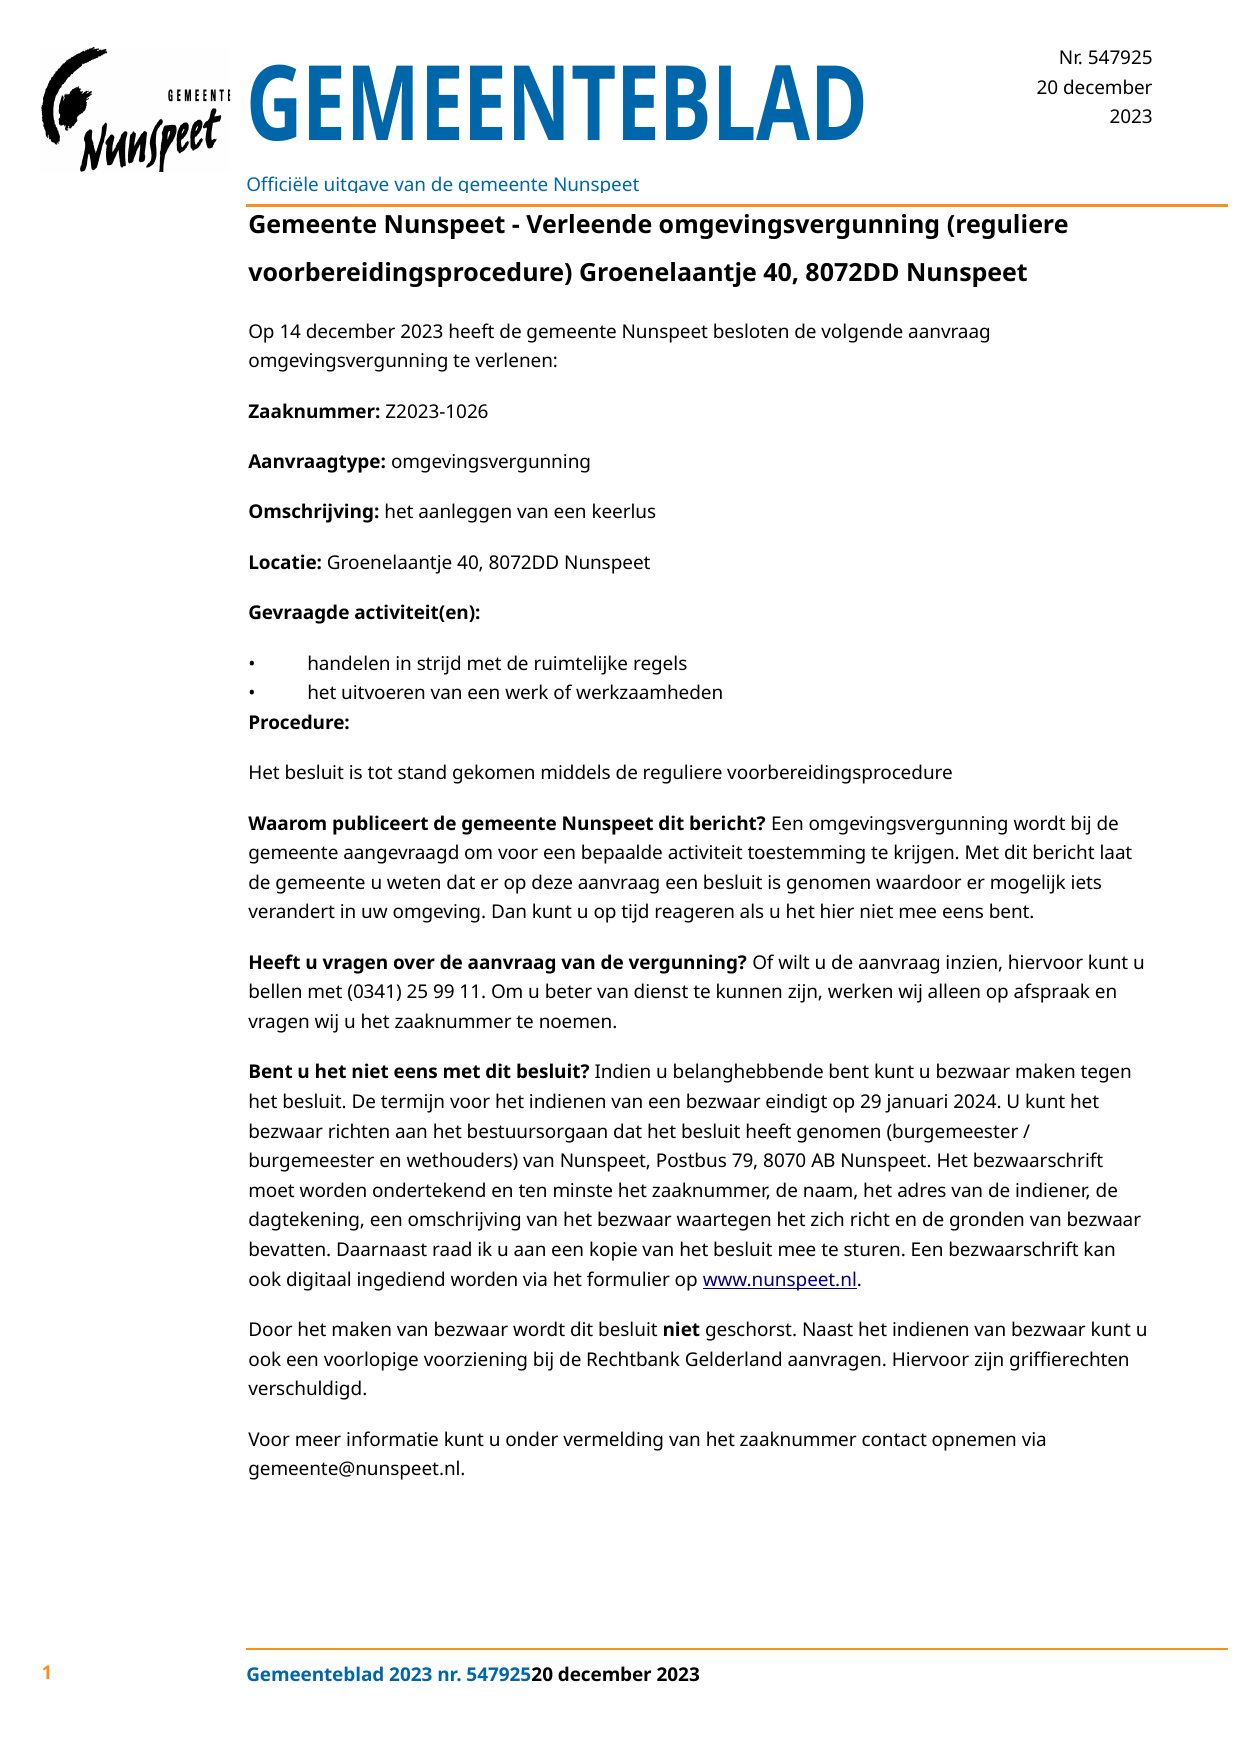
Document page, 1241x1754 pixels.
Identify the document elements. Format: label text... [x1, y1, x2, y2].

text Aanvraagtype: omgevingsvergunning [248, 448, 1152, 474]
picture [41, 47, 231, 172]
text Het besluit is tot stand gekomen middels de reguliere voorbereidingsprocedure [248, 759, 1152, 785]
text Op 14 december 2023 heeft de gemeente Nunspeet besloten de volgende aanvraag omgevingsvergunning te verlenen: [248, 318, 1152, 373]
list het uitvoeren van een werk of werkzaamheden [248, 679, 1152, 705]
text Heeft u vragen over de aanvraag van de vergunning? Of wilt u de aanvraag inzien, hiervoor kunt u bellen met (0341) 25 99 11. Om u beter van dienst te kunnen zijn, werken wij alleen op afspraak en vragen wij u het zaaknummer te noemen. [248, 949, 1152, 1034]
text Door het maken van bezwaar wordt dit besluit niet geschorst. Naast het indienen van bezwaar kunt u ook een voorlopige voorziening bij de Rechtbank Gelderland aanvragen. Hiervoor zijn griffierechten verschuldigd. [248, 1316, 1152, 1401]
text Bent u het niet eens met dit besluit? Indien u belanghebbende bent kunt u bezwaar maken tegen het besluit. De termijn voor het indienen van een bezwaar eindigt op 29 januari 2024. U kunt het bezwaar richten aan het bestuursorgaan dat het besluit heeft genomen (burgemeester / burgemeester en wethouders) van Nunspeet, Postbus 79, 8070 AB Nunspeet. Het bezwaarschrift moet worden ondertekend en ten minste het zaaknummer, de naam, het adres van de indiener, de dagtekening, een omschrijving van het bezwaar waartegen het zich richt en de gronden van bezwaar bevatten. Daarnaast raad ik u aan een kopie van het besluit mee te sturen. Een bezwaarschrift kan ook digitaal ingediend worden via het formulier op www.nunspeet.nl. [248, 1059, 1152, 1292]
text Gevraagde activiteit(en): [248, 599, 1152, 625]
text Voor meer informatie kunt u onder vermelding van het zaaknummer contact opnemen via gemeente@nunspeet.nl. [248, 1426, 1152, 1481]
text Procedure: [248, 709, 1152, 735]
list handelen in strijd met de ruimtelijke regels [248, 650, 1152, 676]
text Omschrijving: het aanleggen van een keerlus [248, 499, 1152, 524]
text Locatie: Groenelaantje 40, 8072DD Nunspeet [248, 549, 1152, 575]
text Gemeente Nunspeet - Verleende omgevingsvergunning (reguliere voorbereidingsprocedure) Groenelaantje 40, 8072DD Nunspeet [248, 207, 1152, 288]
text Zaaknummer: Z2023-1026 [248, 398, 1152, 424]
text Waarom publiceert de gemeente Nunspeet dit bericht? Een omgevingsvergunning wordt bij de gemeente aangevraagd om voor een bepaalde activiteit toestemming te krijgen. Met dit bericht laat de gemeente u weten dat er op deze aanvraag een besluit is genomen waardoor er mogelijk iets verandert in uw omgeving. Dan kunt u op tijd reageren als u het hier niet mee eens bent. [248, 810, 1152, 924]
